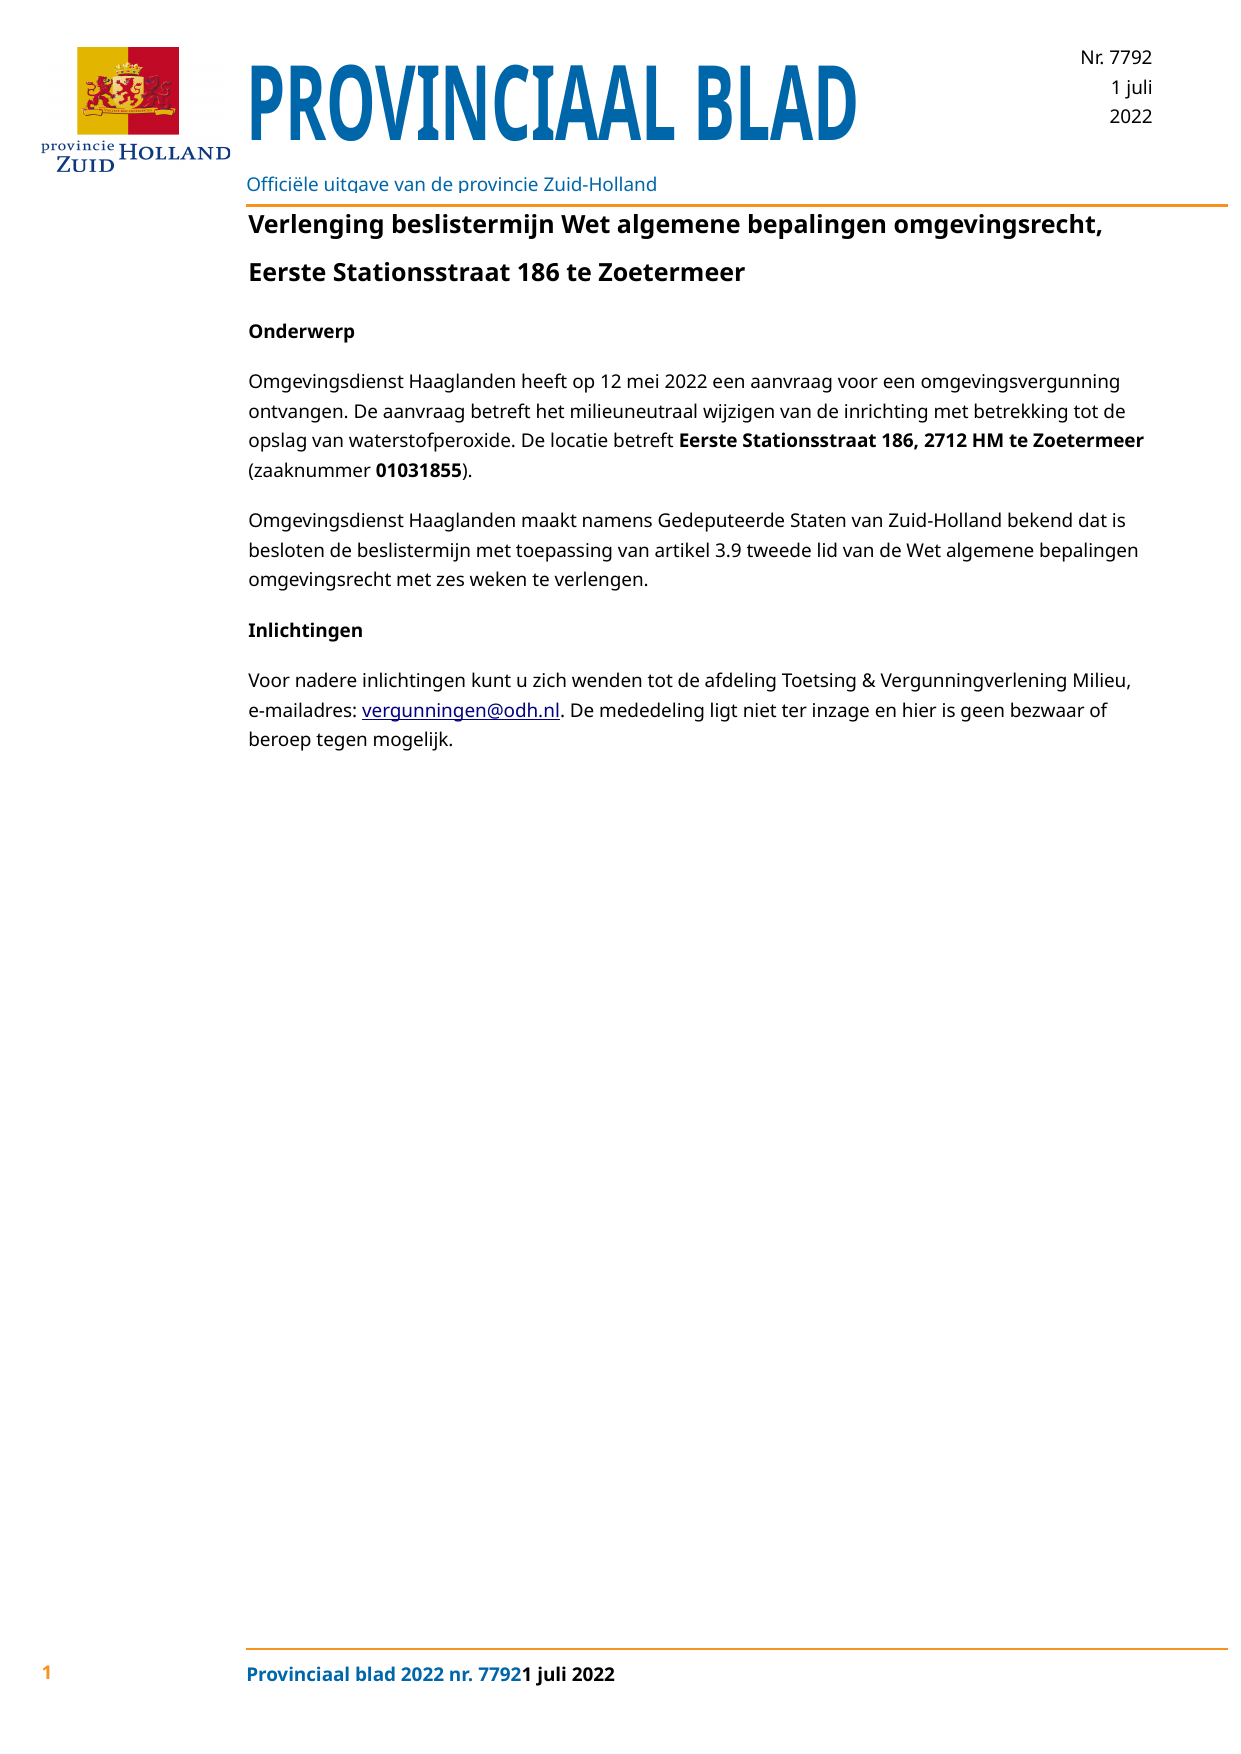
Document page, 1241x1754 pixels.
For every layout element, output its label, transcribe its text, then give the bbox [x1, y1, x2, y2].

text Omgevingsdienst Haaglanden heeft op 12 mei 2022 een aanvraag voor een omgevingsvergunning ontvangen. De aanvraag betreft het milieuneutraal wijzigen van de inrichting met betrekking tot de opslag van waterstofperoxide. De locatie betreft Eerste Stationsstraat 186, 2712 HM te Zoetermeer (zaaknummer 01031855). [248, 368, 1152, 483]
text Omgevingsdienst Haaglanden maakt namens Gedeputeerde Staten van Zuid-Holland bekend dat is besloten de beslistermijn met toepassing van artikel 3.9 tweede lid van de Wet algemene bepalingen omgevingsrecht met zes weken te verlengen. [248, 507, 1152, 592]
text Onderwerp [248, 318, 1152, 344]
picture [41, 47, 231, 172]
text Inlichtingen [248, 617, 1152, 643]
text Verlenging beslistermijn Wet algemene bepalingen omgevingsrecht, Eerste Stationsstraat 186 te Zoetermeer [248, 207, 1152, 288]
text Voor nadere inlichtingen kunt u zich wenden tot de afdeling Toetsing & Vergunningverlening Milieu, e-mailadres: vergunningen@odh.nl. De mededeling ligt niet ter inzage en hier is geen bezwaar of beroep tegen mogelijk. [248, 667, 1152, 752]
